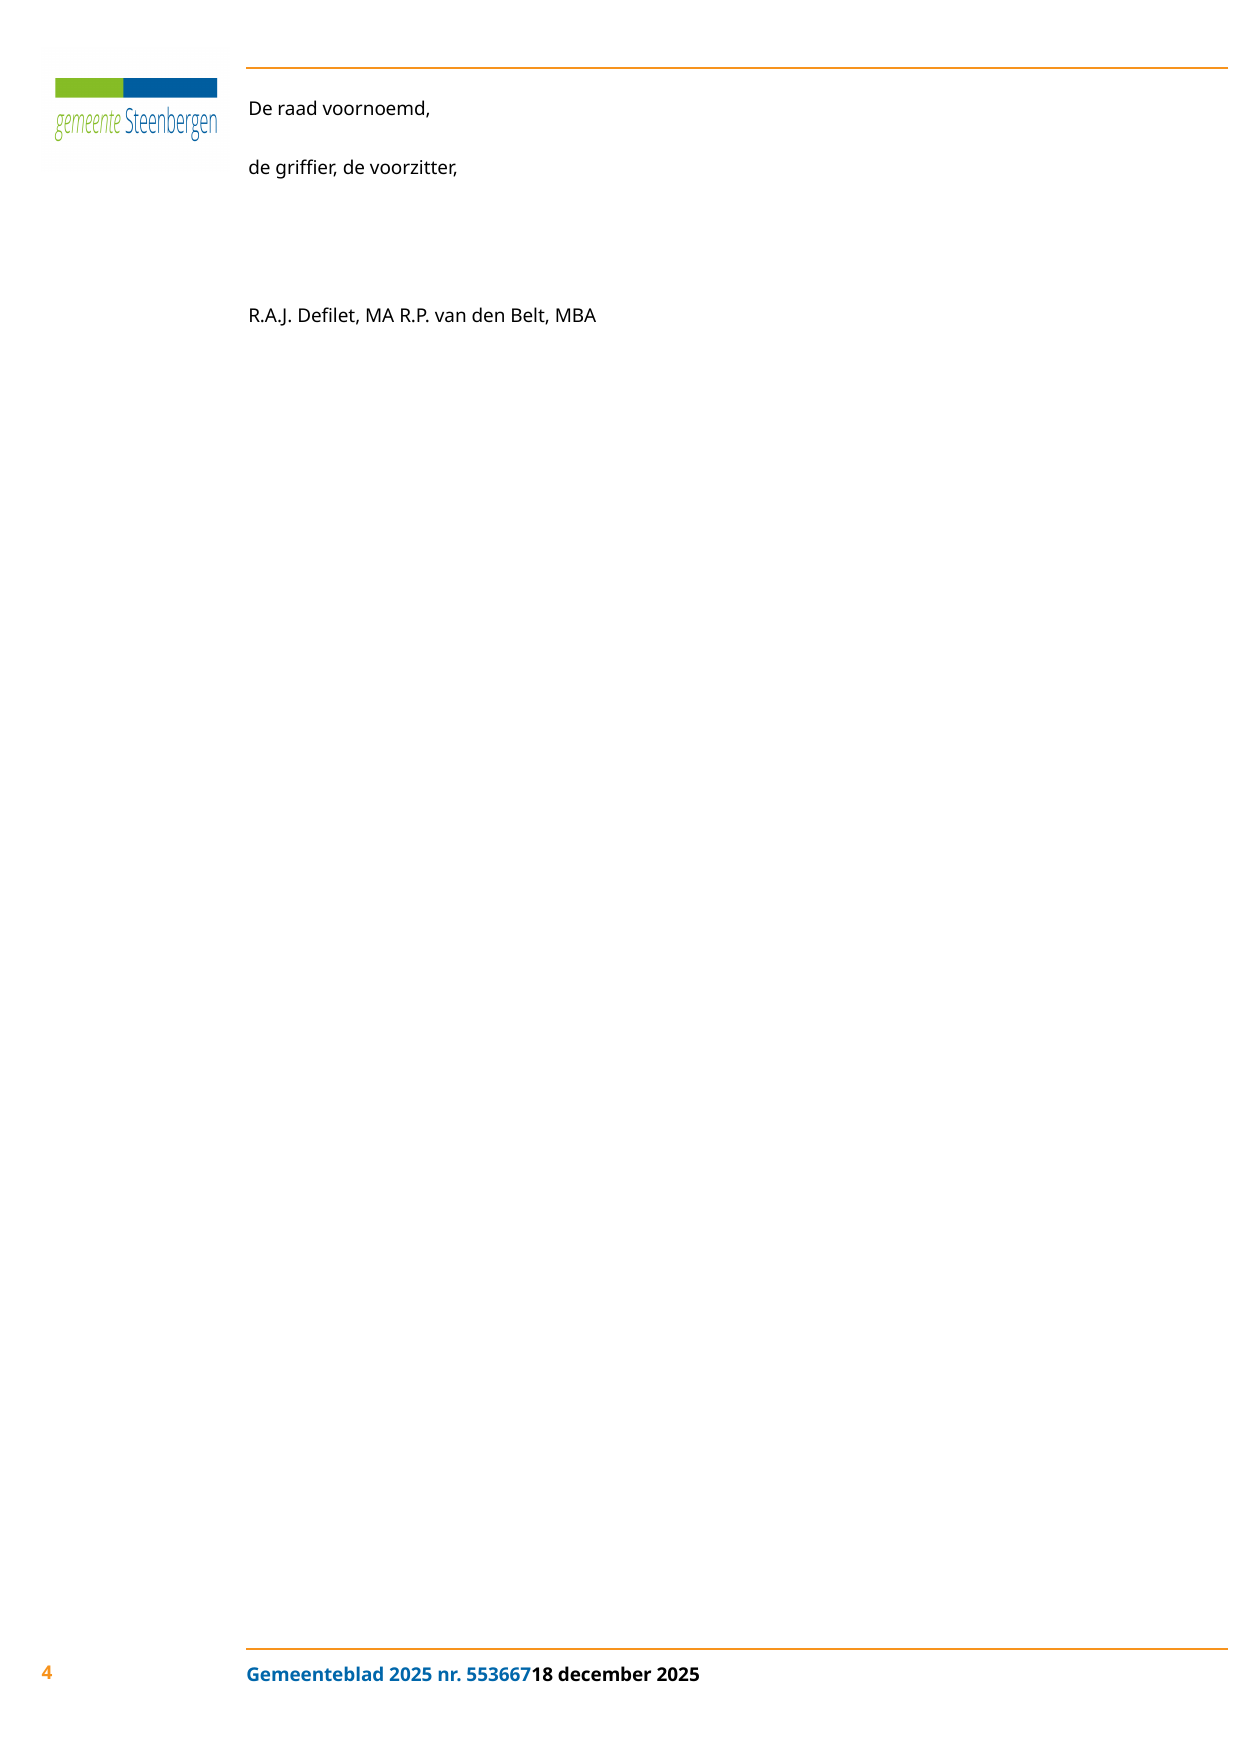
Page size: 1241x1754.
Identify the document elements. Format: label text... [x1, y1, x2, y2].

text De raad voornoemd, [248, 95, 1152, 121]
picture [41, 47, 231, 172]
text de griffier, de voorzitter, [248, 154, 1152, 180]
text R.A.J. Defilet, MA R.P. van den Belt, MBA [248, 302, 1152, 328]
